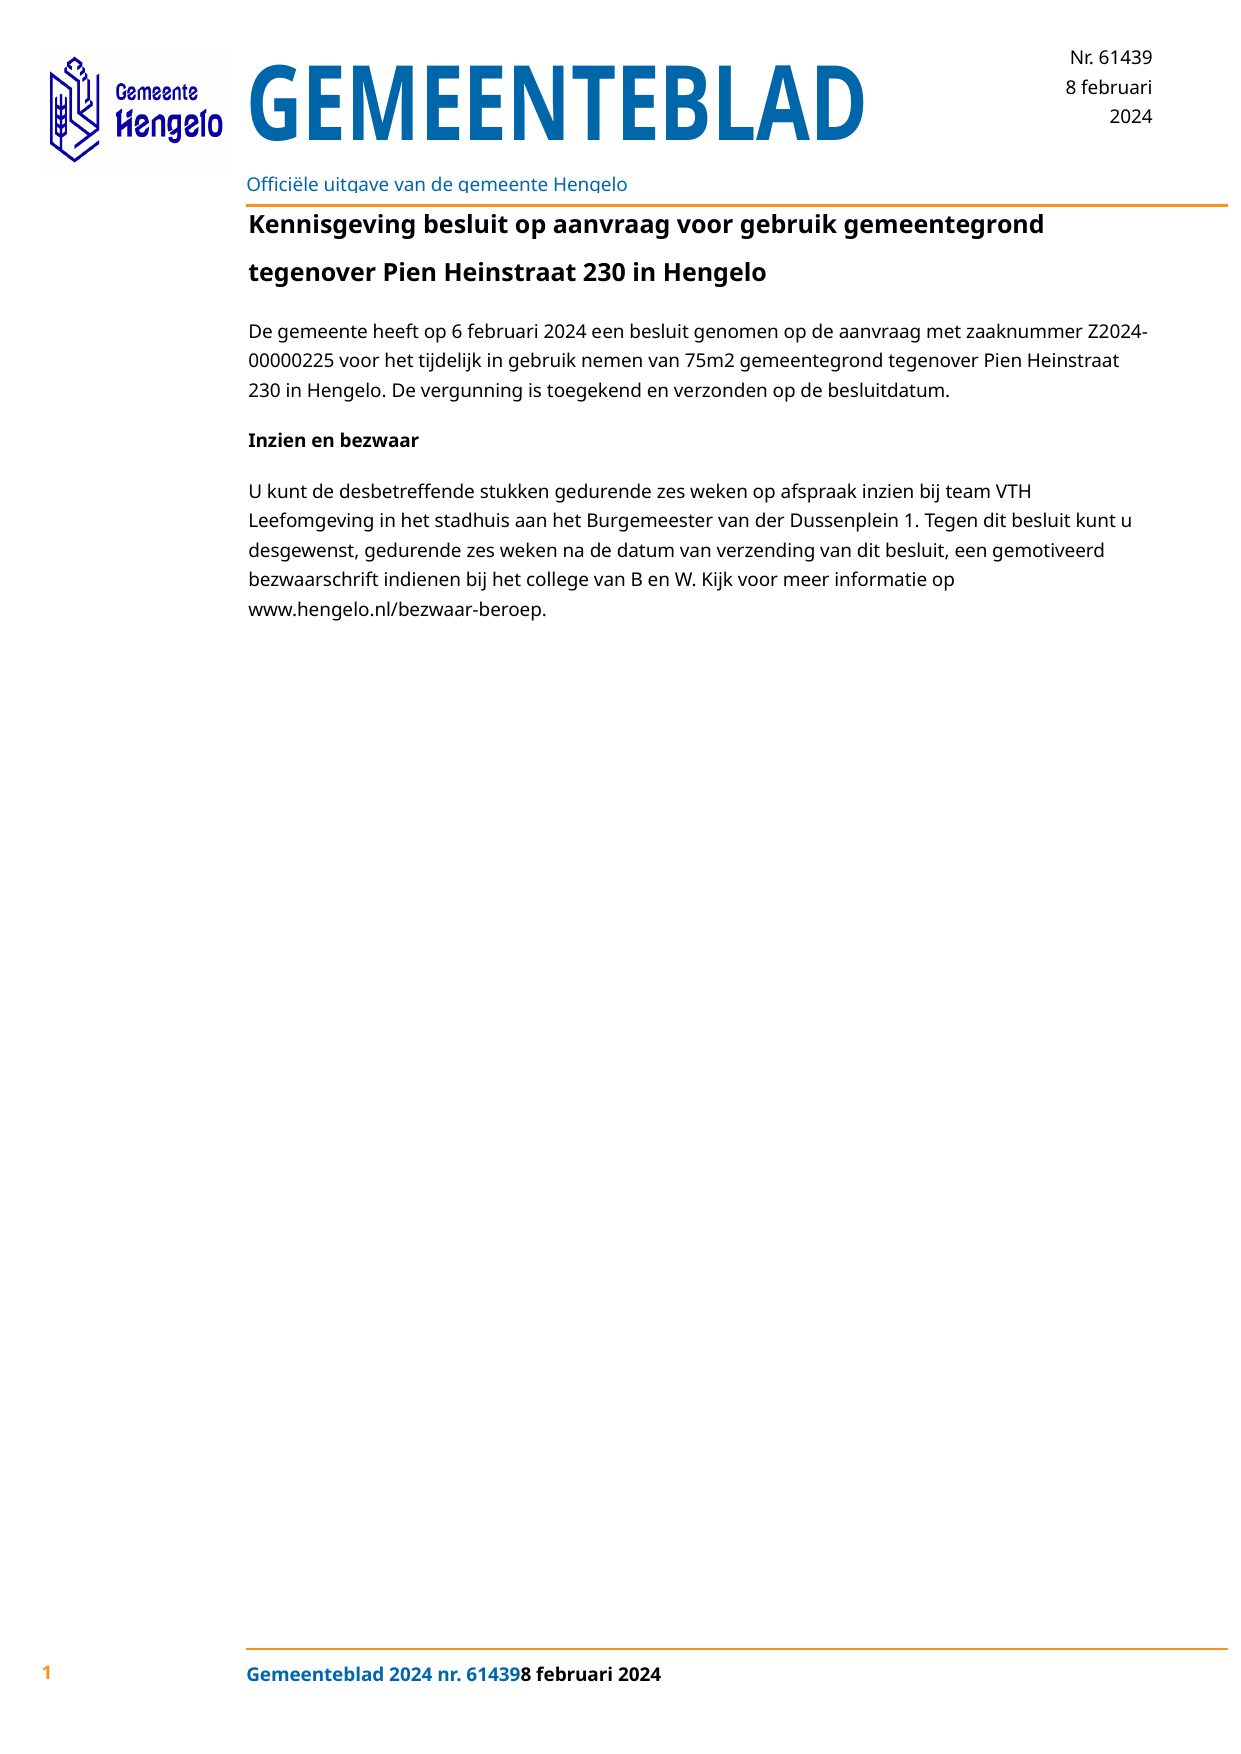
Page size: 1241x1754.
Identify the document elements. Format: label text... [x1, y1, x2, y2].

text De gemeente heeft op 6 februari 2024 een besluit genomen op de aanvraag met zaaknummer Z2024-00000225 voor het tijdelijk in gebruik nemen van 75m2 gemeentegrond tegenover Pien Heinstraat 230 in Hengelo. De vergunning is toegekend en verzonden op de besluitdatum. [248, 318, 1152, 403]
text Inzien en bezwaar [248, 427, 1152, 453]
picture [41, 47, 231, 172]
text U kunt de desbetreffende stukken gedurende zes weken op afspraak inzien bij team VTH Leefomgeving in het stadhuis aan het Burgemeester van der Dussenplein 1. Tegen dit besluit kunt u desgewenst, gedurende zes weken na de datum van verzending van dit besluit, een gemotiveerd bezwaarschrift indienen bij het college van B en W. Kijk voor meer informatie op www.hengelo.nl/bezwaar-beroep. [248, 478, 1152, 622]
text Kennisgeving besluit op aanvraag voor gebruik gemeentegrond tegenover Pien Heinstraat 230 in Hengelo [248, 207, 1152, 288]
